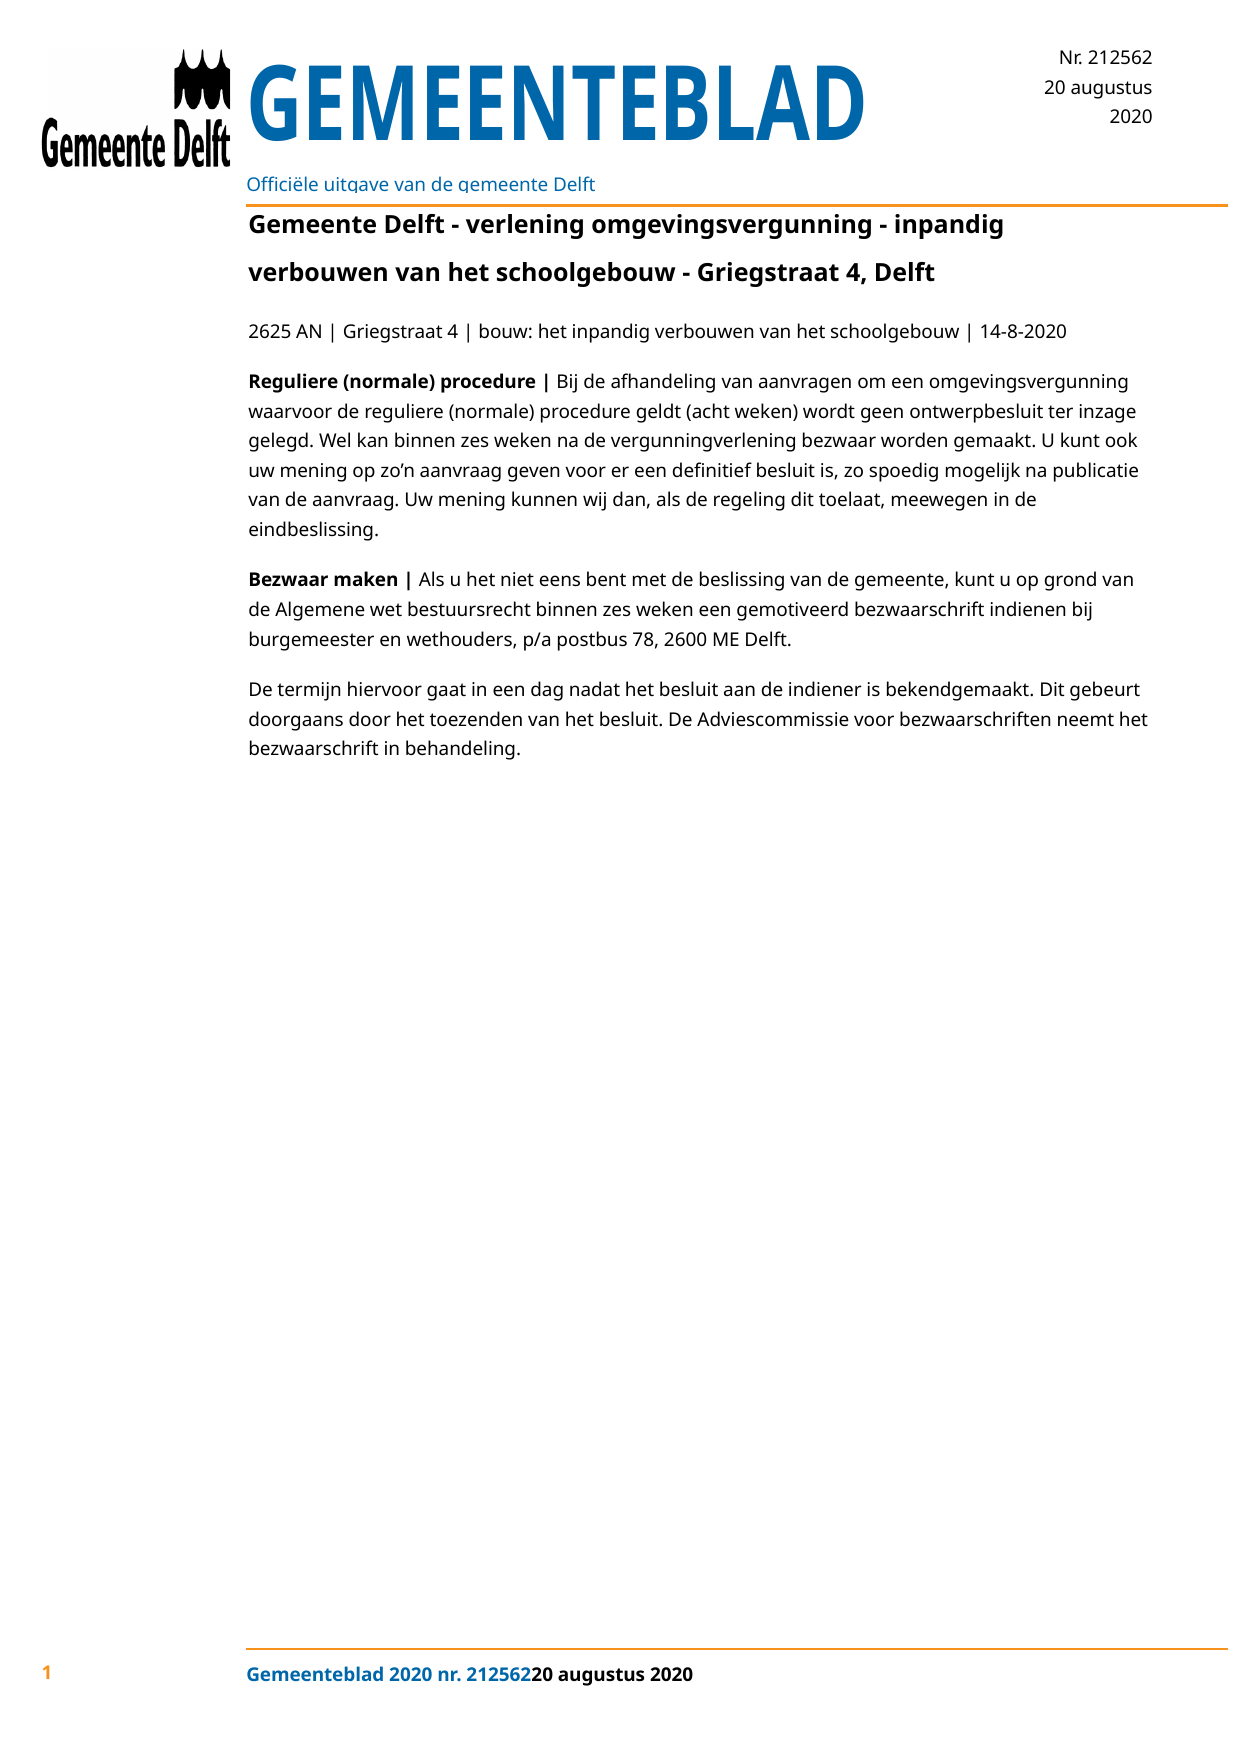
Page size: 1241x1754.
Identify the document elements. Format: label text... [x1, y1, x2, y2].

text Gemeente Delft - verlening omgevingsvergunning - inpandig verbouwen van het schoolgebouw - Griegstraat 4, Delft [248, 207, 1152, 288]
text Bezwaar maken | Als u het niet eens bent met de beslissing van de gemeente, kunt u op grond van de Algemene wet bestuursrecht binnen zes weken een gemotiveerd bezwaarschrift indienen bij burgemeester en wethouders, p/a postbus 78, 2600 ME Delft. [248, 567, 1152, 652]
text De termijn hiervoor gaat in een dag nadat het besluit aan de indiener is bekendgemaakt. Dit gebeurt doorgaans door het toezenden van het besluit. De Adviescommissie voor bezwaarschriften neemt het bezwaarschrift in behandeling. [248, 676, 1152, 761]
picture [41, 47, 231, 172]
text Reguliere (normale) procedure | Bij de afhandeling van aanvragen om een omgevingsvergunning waarvoor de reguliere (normale) procedure geldt (acht weken) wordt geen ontwerpbesluit ter inzage gelegd. Wel kan binnen zes weken na de vergunningverlening bezwaar worden gemaakt. U kunt ook uw mening op zo’n aanvraag geven voor er een definitief besluit is, zo spoedig mogelijk na publicatie van de aanvraag. Uw mening kunnen wij dan, als de regeling dit toelaat, meewegen in de eindbeslissing. [248, 368, 1152, 542]
text 2625 AN | Griegstraat 4 | bouw: het inpandig verbouwen van het schoolgebouw | 14-8-2020 [248, 318, 1152, 344]
